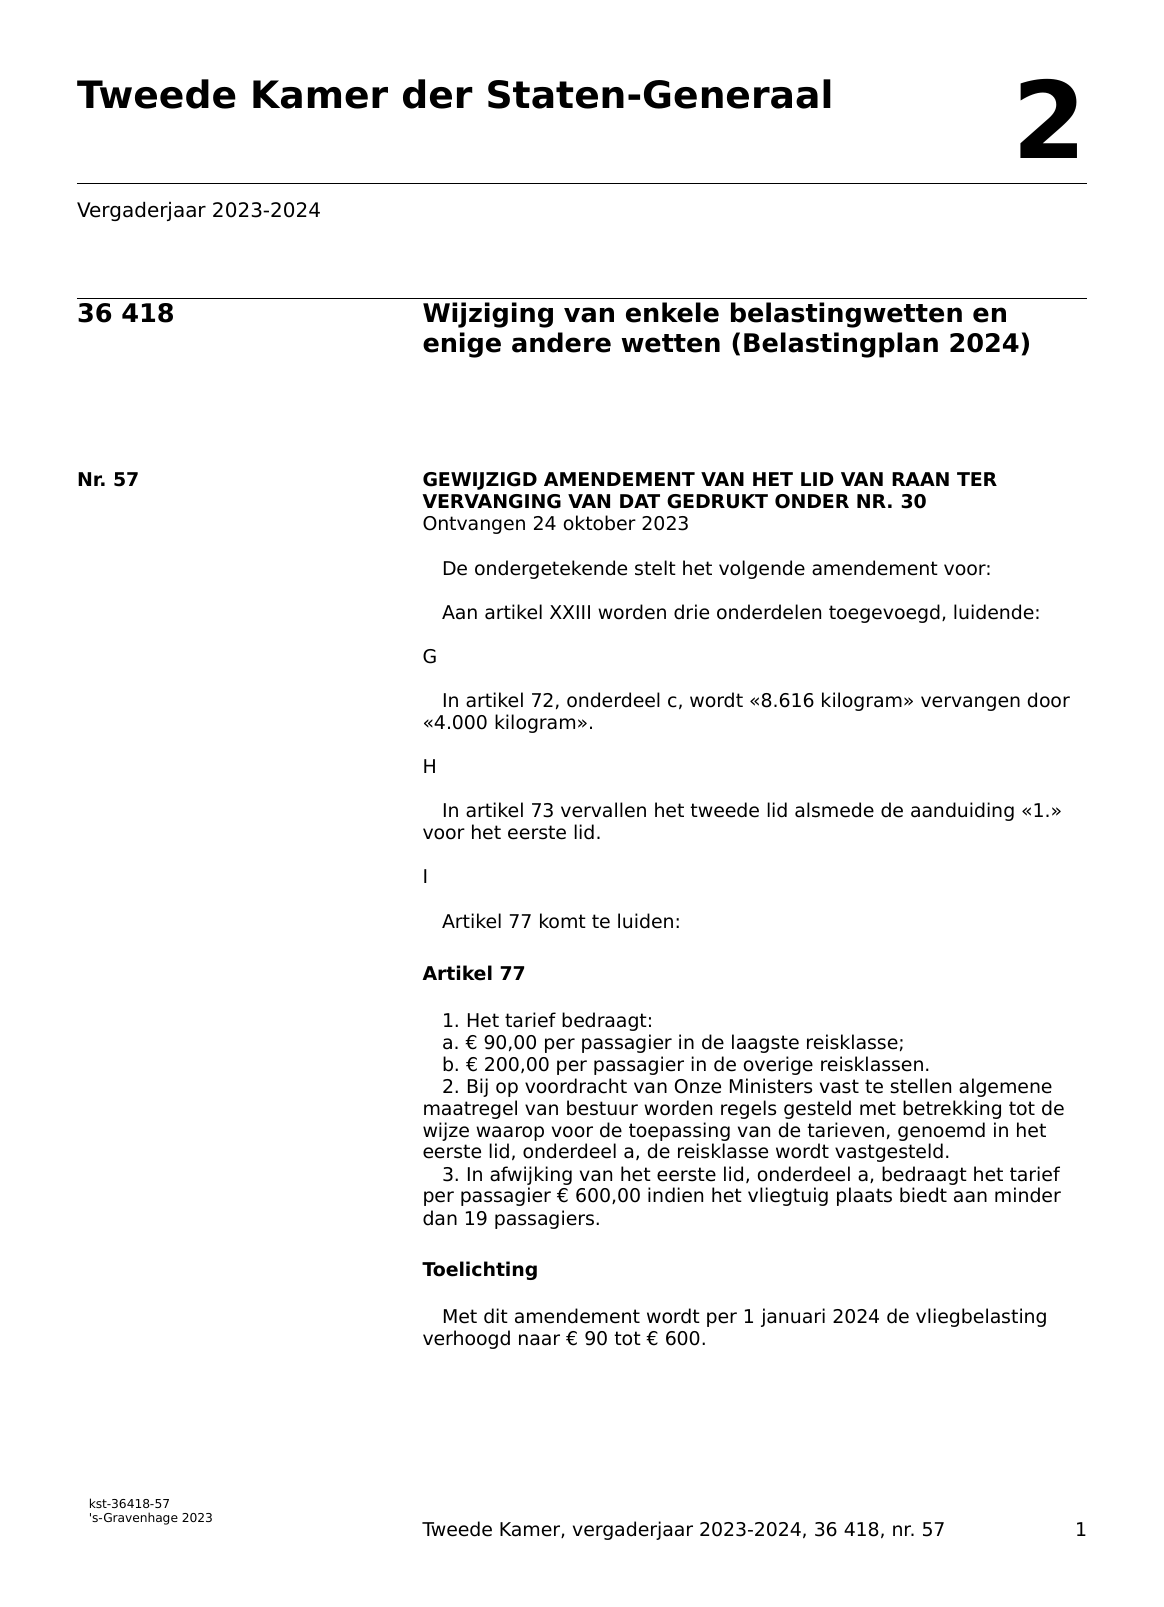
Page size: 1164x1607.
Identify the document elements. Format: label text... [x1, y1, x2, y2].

text De ondergetekende stelt het volgende amendement voor: [422, 557, 1087, 579]
subtitle 36 418 Wijziging van enkele belastingwetten en enige andere wetten (Belastingplan 2024) [77, 299, 1087, 358]
text Met dit amendement wordt per 1 januari 2024 de vliegbelasting verhoogd naar € 90 tot € 600. [422, 1306, 1087, 1350]
text G [422, 646, 1087, 668]
text In artikel 73 vervallen het tweede lid alsmede de aanduiding «1.» voor het eerste lid. [422, 800, 1087, 844]
text 's-Gravenhage 2023 [88, 1511, 323, 1525]
text In artikel 72, onderdeel c, wordt «8.616 kilogram» vervangen door «4.000 kilogram». [422, 690, 1087, 734]
table_header Tweede Kamer der Staten-Generaal [77, 59, 886, 183]
text b. € 200,00 per passagier in de overige reisklassen. [422, 1053, 1087, 1076]
text I [422, 866, 1087, 888]
text Aan artikel XXIII worden drie onderdelen toegevoegd, luidende: [422, 602, 1087, 624]
text Ontvangen 24 oktober 2023 [422, 513, 1087, 535]
text kst-36418-57 [88, 1497, 323, 1511]
text 2. Bij op voordracht van Onze Ministers vast te stellen algemene maatregel van bestuur worden regels gesteld met betrekking tot de wijze waarop voor de toepassing van de tarieven, genoemd in het eerste lid, onderdeel a, de reisklasse wordt vastgesteld. [422, 1076, 1087, 1163]
text H [422, 756, 1087, 778]
subtitle Artikel 77 [422, 963, 1087, 984]
table_cell Vergaderjaar 2023-2024 [77, 184, 1087, 298]
subtitle Toelichting [422, 1259, 1087, 1281]
text a. € 90,00 per passagier in de laagste reisklasse; [422, 1032, 1087, 1053]
text 1. Het tarief bedraagt: [422, 1009, 1087, 1032]
table_header 2 [886, 59, 1087, 183]
text 3. In afwijking van het eerste lid, onderdeel a, bedraagt het tarief per passagier € 600,00 indien het vliegtuig plaats biedt aan minder dan 19 passagiers. [422, 1163, 1087, 1229]
text Artikel 77 komt te luiden: [422, 911, 1087, 933]
subtitle Nr. 57 GEWIJZIGD AMENDEMENT VAN HET LID VAN RAAN TER VERVANGING VAN DAT GEDRUKT ONDER NR. 30 [77, 469, 1087, 513]
